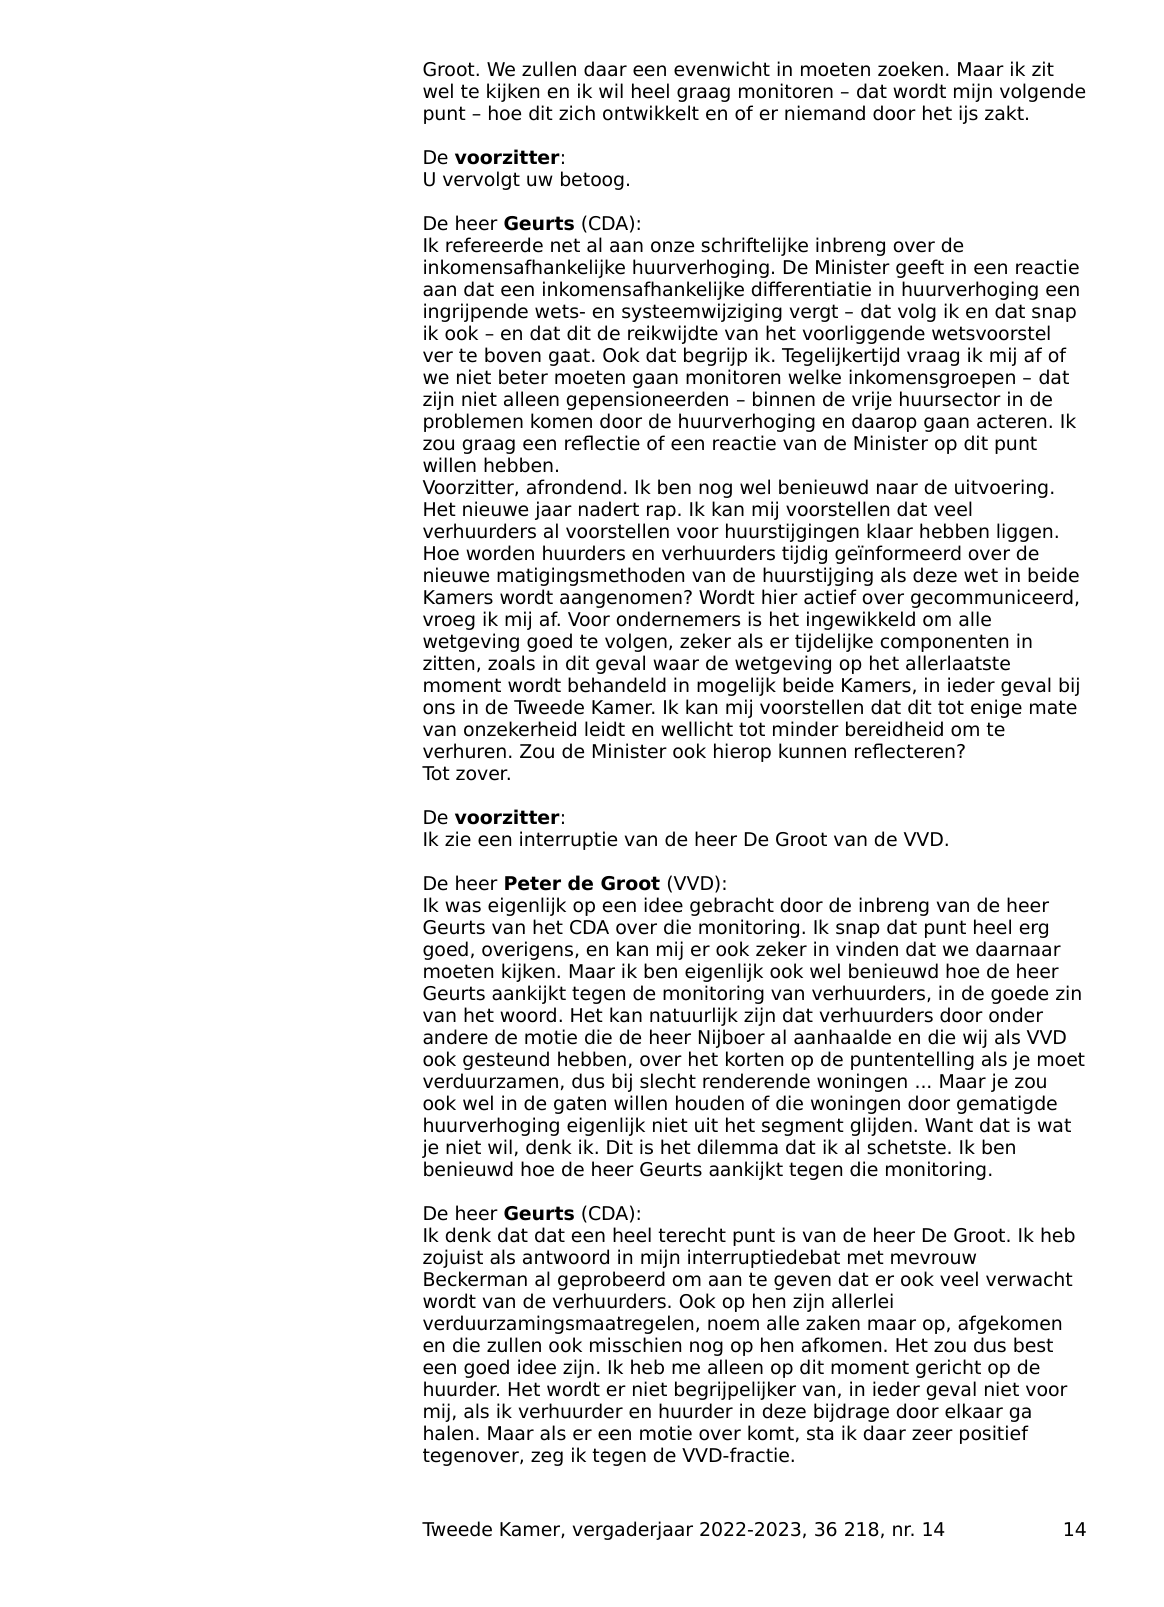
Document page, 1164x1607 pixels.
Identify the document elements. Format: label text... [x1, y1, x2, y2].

text Ik zie een interruptie van de heer De Groot van de VVD. [422, 829, 1087, 851]
text Ik denk dat dat een heel terecht punt is van de heer De Groot. Ik heb zojuist als antwoord in mijn interruptiedebat met mevrouw Beckerman al geprobeerd om aan te geven dat er ook veel verwacht wordt van de verhuurders. Ook op hen zijn allerlei verduurzamingsmaatregelen, noem alle zaken maar op, afgekomen en die zullen ook misschien nog op hen afkomen. Het zou dus best een goed idee zijn. Ik heb me alleen op dit moment gericht op de huurder. Het wordt er niet begrijpelijker van, in ieder geval niet voor mij, als ik verhuurder en huurder in deze bijdrage door elkaar ga halen. Maar als er een motie over komt, sta ik daar zeer positief tegenover, zeg ik tegen de VVD-fractie. [422, 1225, 1087, 1467]
text Ik was eigenlijk op een idee gebracht door de inbreng van de heer Geurts van het CDA over die monitoring. Ik snap dat punt heel erg goed, overigens, en kan mij er ook zeker in vinden dat we daarnaar moeten kijken. Maar ik ben eigenlijk ook wel benieuwd hoe de heer Geurts aankijkt tegen de monitoring van verhuurders, in de goede zin van het woord. Het kan natuurlijk zijn dat verhuurders door onder andere de motie die de heer Nijboer al aanhaalde en die wij als VVD ook gesteund hebben, over het korten op de puntentelling als je moet verduurzamen, dus bij slecht renderende woningen ... Maar je zou ook wel in de gaten willen houden of die woningen door gematigde huurverhoging eigenlijk niet uit het segment glijden. Want dat is wat je niet wil, denk ik. Dit is het dilemma dat ik al schetste. Ik ben benieuwd hoe de heer Geurts aankijkt tegen die monitoring. [422, 895, 1087, 1181]
text Voorzitter, afrondend. Ik ben nog wel benieuwd naar de uitvoering. Het nieuwe jaar nadert rap. Ik kan mij voorstellen dat veel verhuurders al voorstellen voor huurstijgingen klaar hebben liggen. Hoe worden huurders en verhuurders tijdig geïnformeerd over de nieuwe matigingsmethoden van de huurstijging als deze wet in beide Kamers wordt aangenomen? Wordt hier actief over gecommuniceerd, vroeg ik mij af. Voor ondernemers is het ingewikkeld om alle wetgeving goed te volgen, zeker als er tijdelijke componenten in zitten, zoals in dit geval waar de wetgeving op het allerlaatste moment wordt behandeld in mogelijk beide Kamers, in ieder geval bij ons in de Tweede Kamer. Ik kan mij voorstellen dat dit tot enige mate van onzekerheid leidt en wellicht tot minder bereidheid om te verhuren. Zou de Minister ook hierop kunnen reflecteren? [422, 477, 1087, 763]
text De voorzitter: [422, 147, 1087, 169]
text U vervolgt uw betoog. [422, 169, 1087, 191]
text Tot zover. [422, 763, 1087, 785]
text Ik refereerde net al aan onze schriftelijke inbreng over de inkomensafhankelijke huurverhoging. De Minister geeft in een reactie aan dat een inkomensafhankelijke differentiatie in huurverhoging een ingrijpende wets- en systeemwijziging vergt – dat volg ik en dat snap ik ook – en dat dit de reikwijdte van het voorliggende wetsvoorstel ver te boven gaat. Ook dat begrijp ik. Tegelijkertijd vraag ik mij af of we niet beter moeten gaan monitoren welke inkomensgroepen – dat zijn niet alleen gepensioneerden – binnen de vrije huursector in de problemen komen door de huurverhoging en daarop gaan acteren. Ik zou graag een reflectie of een reactie van de Minister op dit punt willen hebben. [422, 235, 1087, 477]
text Groot. We zullen daar een evenwicht in moeten zoeken. Maar ik zit wel te kijken en ik wil heel graag monitoren – dat wordt mijn volgende punt – hoe dit zich ontwikkelt en of er niemand door het ijs zakt. [422, 59, 1087, 125]
text De voorzitter: [422, 807, 1087, 829]
text De heer Geurts (CDA): [422, 1203, 1087, 1225]
text De heer Peter de Groot (VVD): [422, 873, 1087, 895]
text De heer Geurts (CDA): [422, 213, 1087, 235]
